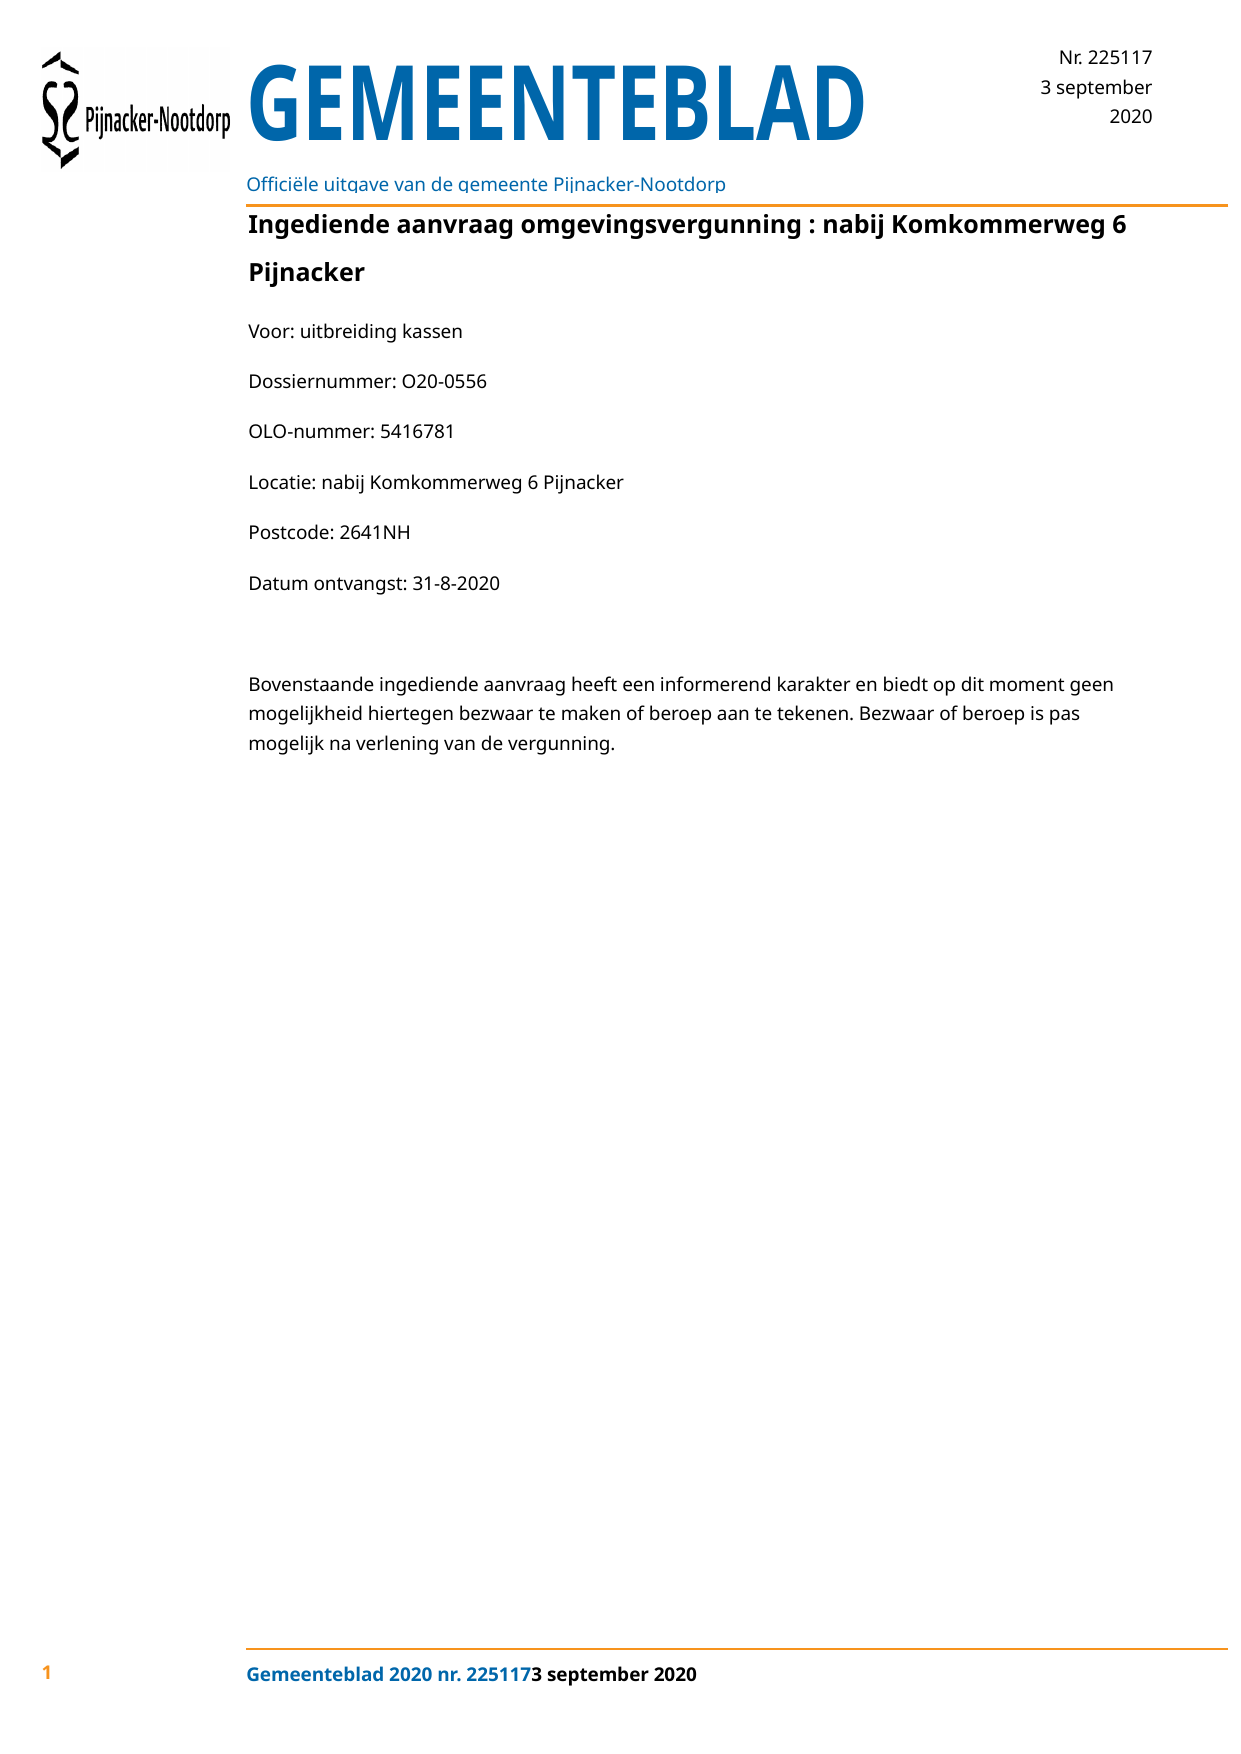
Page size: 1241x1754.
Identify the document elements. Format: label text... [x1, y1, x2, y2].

text Voor: uitbreiding kassen [248, 318, 1152, 344]
text Ingediende aanvraag omgevingsvergunning : nabij Komkommerweg 6 Pijnacker [248, 207, 1152, 288]
text OLO-nummer: 5416781 [248, 419, 1152, 444]
picture [41, 47, 231, 172]
text Locatie: nabij Komkommerweg 6 Pijnacker [248, 469, 1152, 495]
text Postcode: 2641NH [248, 519, 1152, 545]
text Datum ontvangst: 31-8-2020 [248, 570, 1152, 596]
text Dossiernummer: O20-0556 [248, 368, 1152, 394]
text Bovenstaande ingediende aanvraag heeft een informerend karakter en biedt op dit moment geen mogelijkheid hiertegen bezwaar te maken of beroep aan te tekenen. Bezwaar of beroep is pas mogelijk na verlening van de vergunning. [248, 671, 1152, 756]
